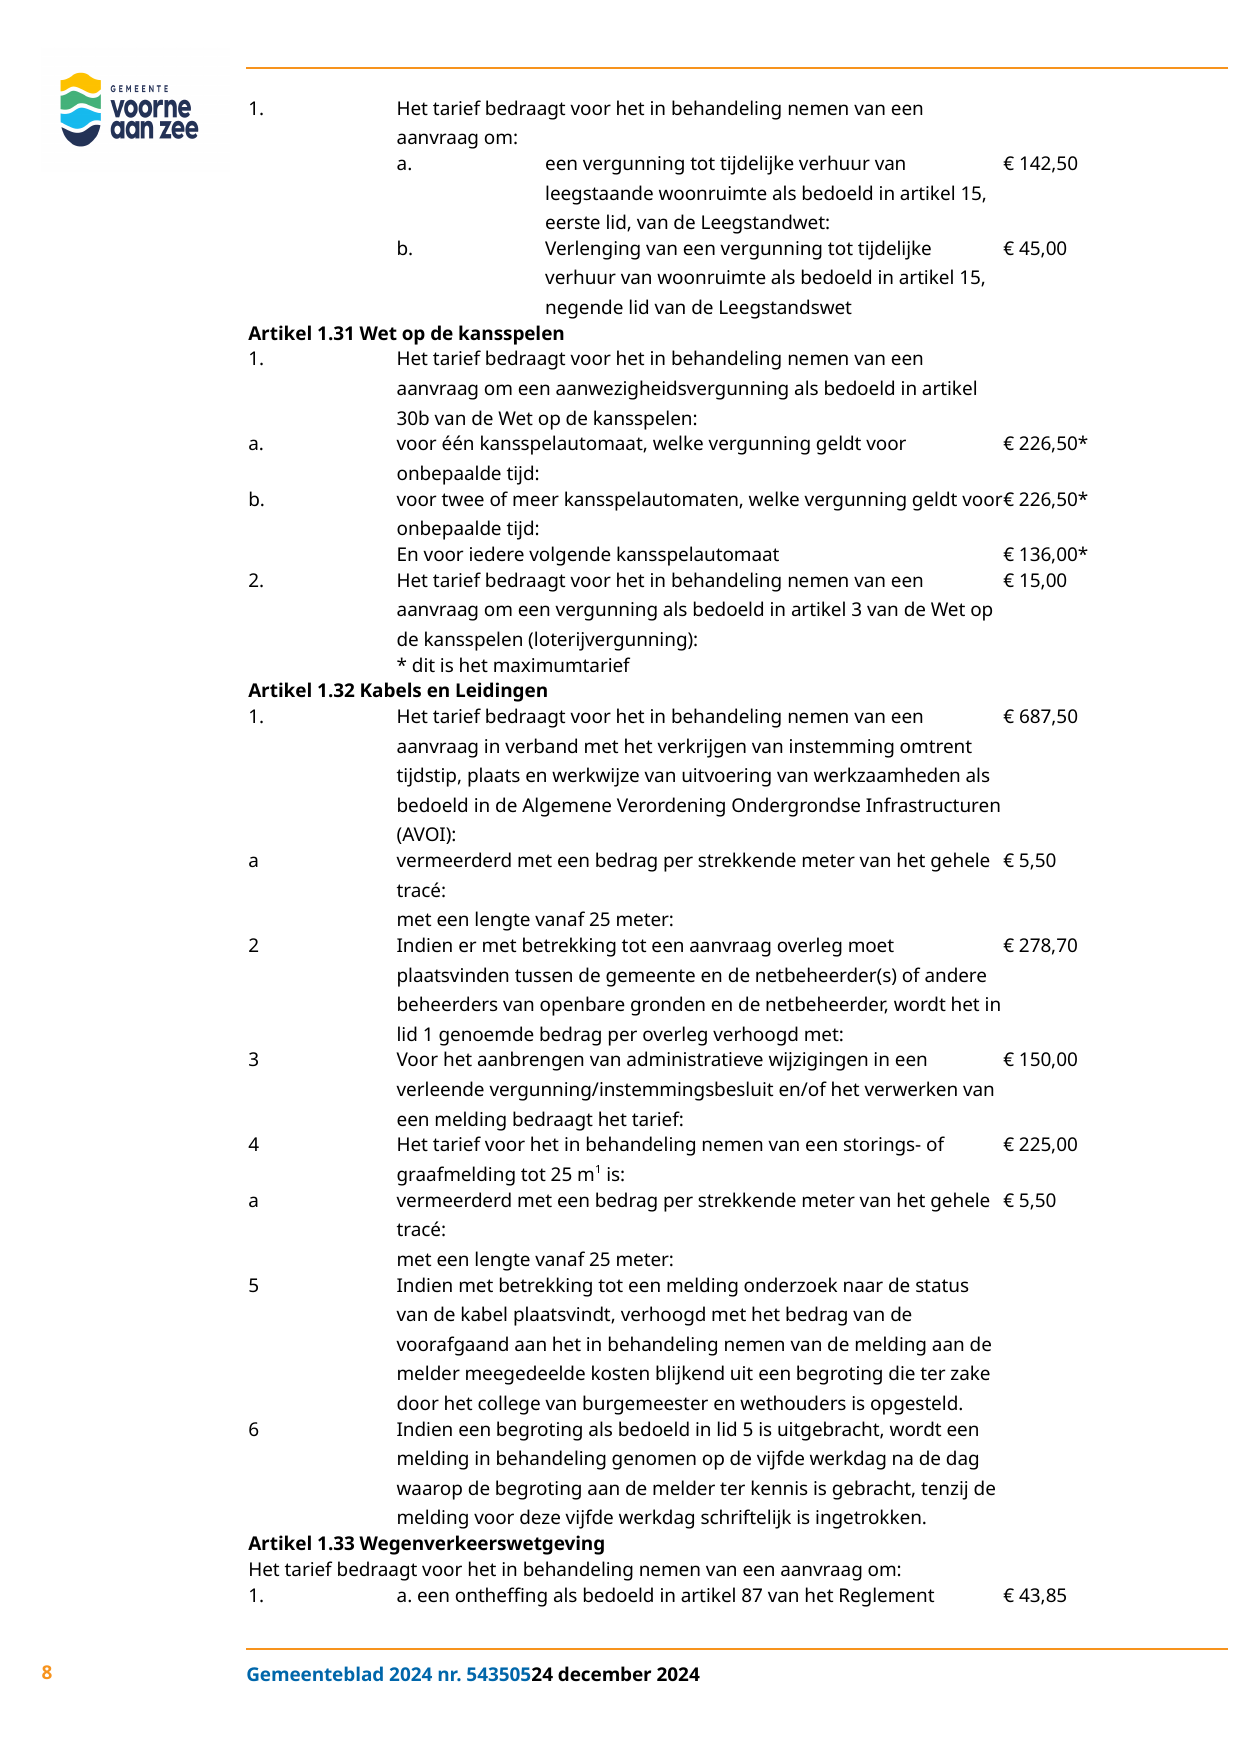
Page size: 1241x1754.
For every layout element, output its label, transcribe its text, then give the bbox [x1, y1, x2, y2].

table_cell a [248, 847, 396, 932]
table_cell b. [396, 235, 545, 320]
table_cell [1003, 678, 1152, 703]
table_cell € 226,50* [1003, 486, 1152, 541]
table_cell vermeerderd met een bedrag per strekkende meter van het gehele tracé: met een lengte vanaf 25 meter: [396, 1187, 1003, 1272]
table_cell Indien een begroting als bedoeld in lid 5 is uitgebracht, wordt een melding in behandeling genomen op de vijfde werkdag na de dag waarop de begroting aan de melder ter kennis is gebracht, tenzij de melding voor deze vijfde werkdag schriftelijk is ingetrokken. [396, 1416, 1003, 1530]
table_cell Artikel 1.32 Kabels en Leidingen [248, 678, 1003, 703]
table_cell [1003, 1272, 1152, 1416]
table_cell a. [248, 431, 396, 486]
table_cell Het tarief bedraagt voor het in behandeling nemen van een aanvraag om: [248, 1556, 1003, 1582]
table_cell Artikel 1.33 Wegenverkeerswetgeving [248, 1530, 1003, 1556]
table_cell 4 [248, 1132, 396, 1187]
table_cell € 226,50* [1003, 431, 1152, 486]
table_cell [1003, 1556, 1152, 1582]
table_cell € 687,50 [1003, 703, 1152, 847]
table_cell a. een ontheffing als bedoeld in artikel 87 van het Reglement [396, 1582, 1003, 1607]
table_cell [248, 541, 396, 567]
table_cell Het tarief bedraagt voor het in behandeling nemen van een aanvraag om een vergunning als bedoeld in artikel 3 van de Wet op de kansspelen (loterijvergunning): [396, 567, 1003, 652]
table_cell Het tarief bedraagt voor het in behandeling nemen van een aanvraag in verband met het verkrijgen van instemming omtrent tijdstip, plaats en werkwijze van uitvoering van werkzaamheden als bedoeld in de Algemene Verordening Ondergrondse Infrastructuren (AVOI): [396, 703, 1003, 847]
table_cell 1. [248, 346, 396, 431]
table_cell [1003, 1530, 1152, 1556]
table_cell Artikel 1.31 Wet op de kansspelen [248, 320, 1003, 346]
table_cell Verlenging van een vergunning tot tijdelijke verhuur van woonruimte als bedoeld in artikel 15, negende lid van de Leegstandswet [545, 235, 1003, 320]
table_cell 1. [248, 1582, 396, 1607]
table_cell [1003, 346, 1152, 431]
table_cell a [248, 1187, 396, 1272]
table_cell € 136,00* [1003, 541, 1152, 567]
table_cell € 142,50 [1003, 150, 1152, 235]
table_cell [248, 235, 396, 320]
table_cell a. [396, 150, 545, 235]
table_cell € 5,50 [1003, 1187, 1152, 1272]
table_cell 6 [248, 1416, 396, 1530]
table_cell * dit is het maximumtarief [396, 652, 1003, 677]
table_cell [1003, 320, 1152, 346]
table_cell Voor het aanbrengen van administratieve wijzigingen in een verleende vergunning/instemmingsbesluit en/of het verwerken van een melding bedraagt het tarief: [396, 1047, 1003, 1132]
table_cell [1003, 1416, 1152, 1530]
table_cell € 45,00 [1003, 235, 1152, 320]
table_cell vermeerderd met een bedrag per strekkende meter van het gehele tracé: met een lengte vanaf 25 meter: [396, 847, 1003, 932]
table_cell een vergunning tot tijdelijke verhuur van leegstaande woonruimte als bedoeld in artikel 15, eerste lid, van de Leegstandwet: [545, 150, 1003, 235]
table_cell [248, 652, 396, 677]
table_cell € 15,00 [1003, 567, 1152, 652]
table_cell voor twee of meer kansspelautomaten, welke vergunning geldt voor onbepaalde tijd: [396, 486, 1003, 541]
table_cell Het tarief bedraagt voor het in behandeling nemen van een aanvraag om: [396, 95, 1003, 150]
table_cell voor één kansspelautomaat, welke vergunning geldt voor onbepaalde tijd: [396, 431, 1003, 486]
table_cell 5 [248, 1272, 396, 1416]
table_cell Indien met betrekking tot een melding onderzoek naar de status van de kabel plaatsvindt, verhoogd met het bedrag van de voorafgaand aan het in behandeling nemen van de melding aan de melder meegedeelde kosten blijkend uit een begroting die ter zake door het college van burgemeester en wethouders is opgesteld. [396, 1272, 1003, 1416]
table_cell Het tarief bedraagt voor het in behandeling nemen van een aanvraag om een aanwezigheidsvergunning als bedoeld in artikel 30b van de Wet op de kansspelen: [396, 346, 1003, 431]
table_cell [1003, 95, 1152, 150]
table_cell Het tarief voor het in behandeling nemen van een storings- of graafmelding tot 25 m1 is: [396, 1132, 1003, 1187]
table_cell [248, 150, 396, 235]
table_cell En voor iedere volgende kansspelautomaat [396, 541, 1003, 567]
table_cell € 5,50 [1003, 847, 1152, 932]
table_cell 2. [248, 567, 396, 652]
table_cell 1. [248, 703, 396, 847]
table_cell 2 [248, 932, 396, 1047]
table_cell [1003, 652, 1152, 677]
picture [41, 47, 231, 172]
table_cell 3 [248, 1047, 396, 1132]
table_cell € 225,00 [1003, 1132, 1152, 1187]
table_cell € 278,70 [1003, 932, 1152, 1047]
table_cell 1. [248, 95, 396, 150]
table_cell € 150,00 [1003, 1047, 1152, 1132]
table_cell Indien er met betrekking tot een aanvraag overleg moet plaatsvinden tussen de gemeente en de netbeheerder(s) of andere beheerders van openbare gronden en de netbeheerder, wordt het in lid 1 genoemde bedrag per overleg verhoogd met: [396, 932, 1003, 1047]
table_cell b. [248, 486, 396, 541]
table_cell € 43,85 [1003, 1582, 1152, 1607]
